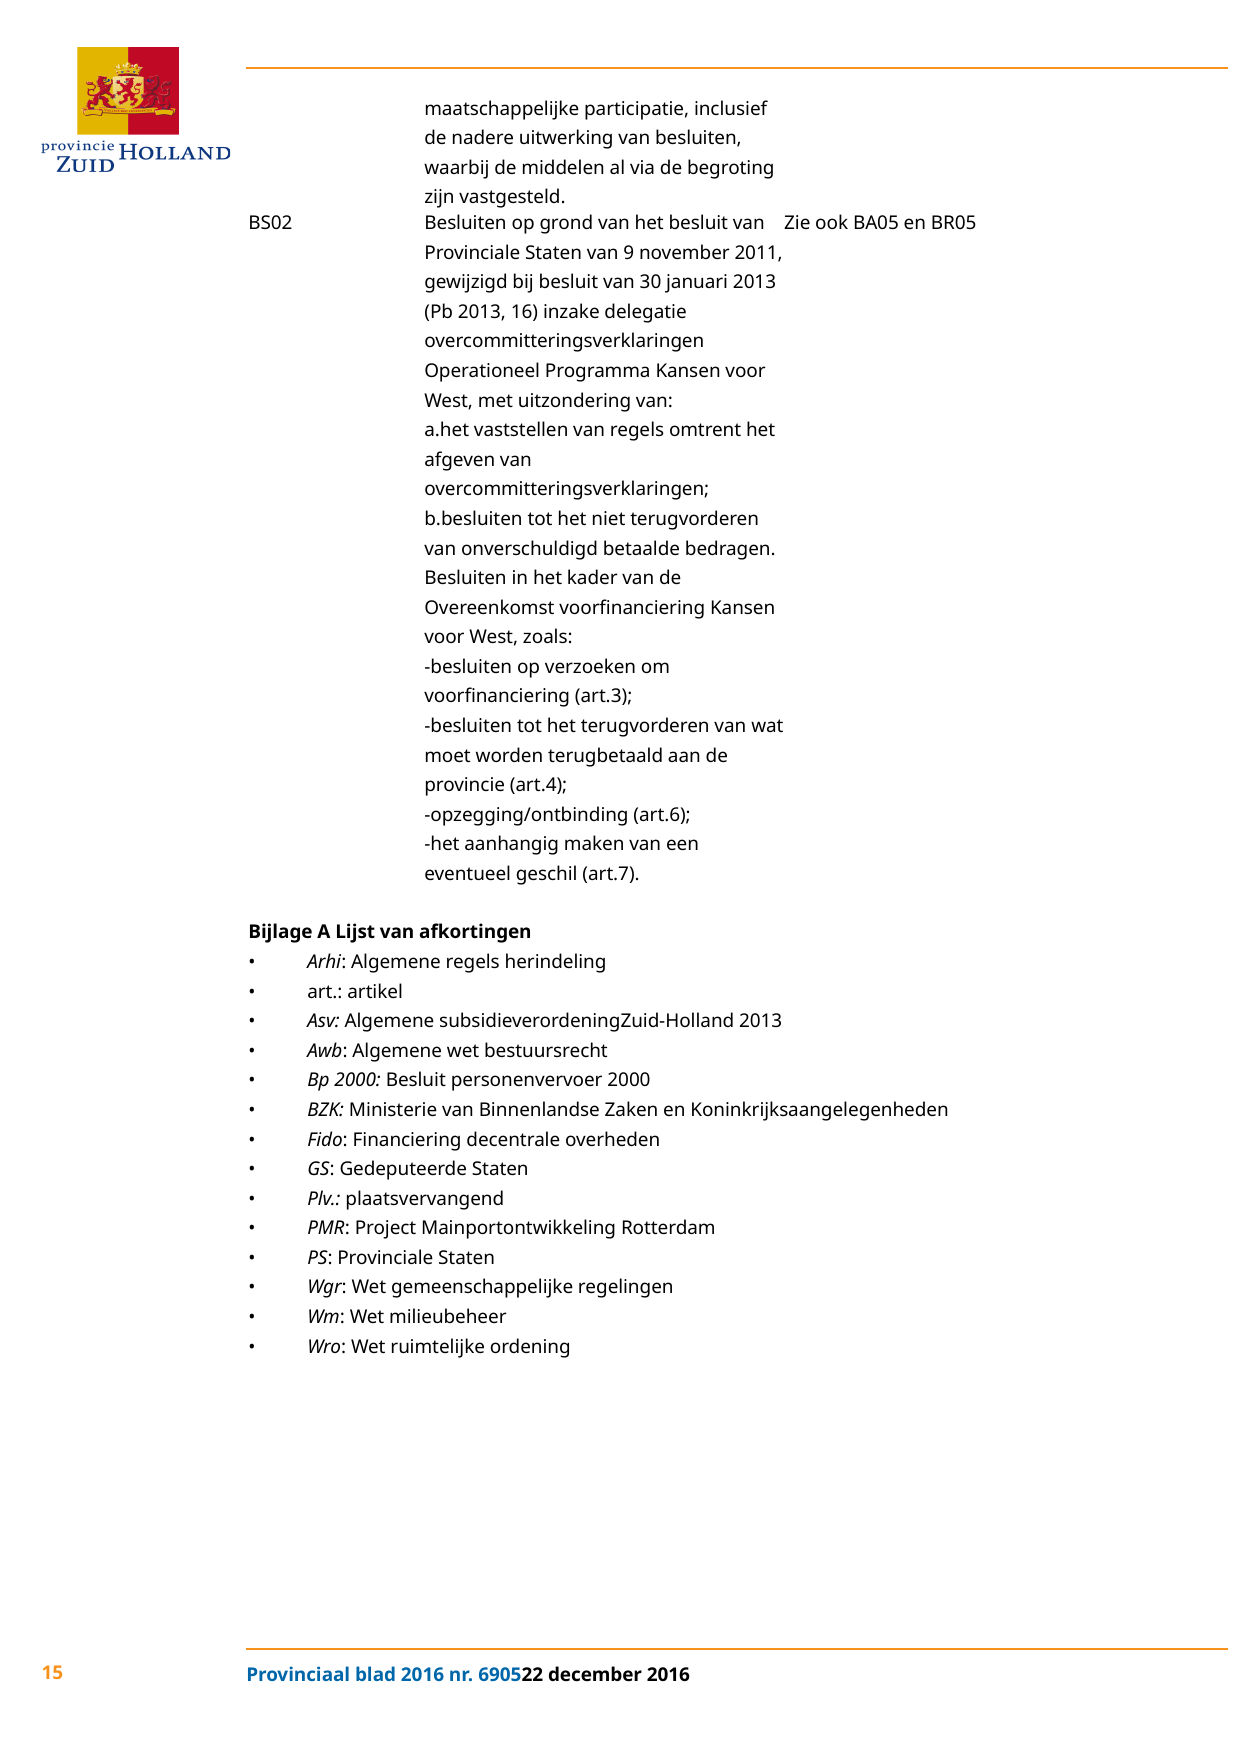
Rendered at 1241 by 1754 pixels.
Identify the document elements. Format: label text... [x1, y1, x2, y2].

table_cell [784, 95, 1152, 209]
list Asv: Algemene subsidieverordeningZuid-Holland 2013 [248, 1007, 1152, 1033]
list Wgr: Wet gemeenschappelijke regelingen [248, 1274, 1152, 1299]
list art.: artikel [248, 978, 1152, 1003]
list Bp 2000: Besluit personenvervoer 2000 [248, 1067, 1152, 1092]
list BZK: Ministerie van Binnenlandse Zaken en Koninkrijksaangelegenheden [248, 1096, 1152, 1122]
list PS: Provinciale Staten [248, 1244, 1152, 1270]
list Plv.: plaatsvervangend [248, 1185, 1152, 1211]
text Bijlage A Lijst van afkortingen [248, 919, 1152, 944]
list Awb: Algemene wet bestuursrecht [248, 1037, 1152, 1063]
table_cell Zie ook BA05 en BR05 [784, 209, 1152, 886]
picture [41, 47, 231, 172]
table_cell BS02 [248, 209, 424, 886]
list PMR: Project Mainportontwikkeling Rotterdam [248, 1214, 1152, 1240]
list Wro: Wet ruimtelijke ordening [248, 1333, 1152, 1358]
list Wm: Wet milieubeheer [248, 1303, 1152, 1329]
table_cell maatschappelijke participatie, inclusief de nadere uitwerking van besluiten, waarbij de middelen al via de begroting zijn vastgesteld. [424, 95, 784, 209]
list Arhi: Algemene regels herindeling [248, 948, 1152, 974]
table_cell Besluiten op grond van het besluit van Provinciale Staten van 9 november 2011, gewijzigd bij besluit van 30 januari 2013 (Pb 2013, 16) inzake delegatie overcommitteringsverklaringen Operationeel Programma Kansen voor West, met uitzondering van: a.het vaststellen van regels omtrent het afgeven van overcommitteringsverklaringen; b.besluiten tot het niet terugvorderen van onverschuldigd betaalde bedragen. Besluiten in het kader van de Overeenkomst voorfinanciering Kansen voor West, zoals: -besluiten op verzoeken om voorfinanciering (art.3); -besluiten tot het terugvorderen van wat moet worden terugbetaald aan de provincie (art.4); -opzegging/ontbinding (art.6); -het aanhangig maken van een eventueel geschil (art.7). [424, 209, 784, 886]
list Fido: Financiering decentrale overheden [248, 1126, 1152, 1151]
table_cell [248, 95, 424, 209]
list GS: Gedeputeerde Staten [248, 1155, 1152, 1181]
